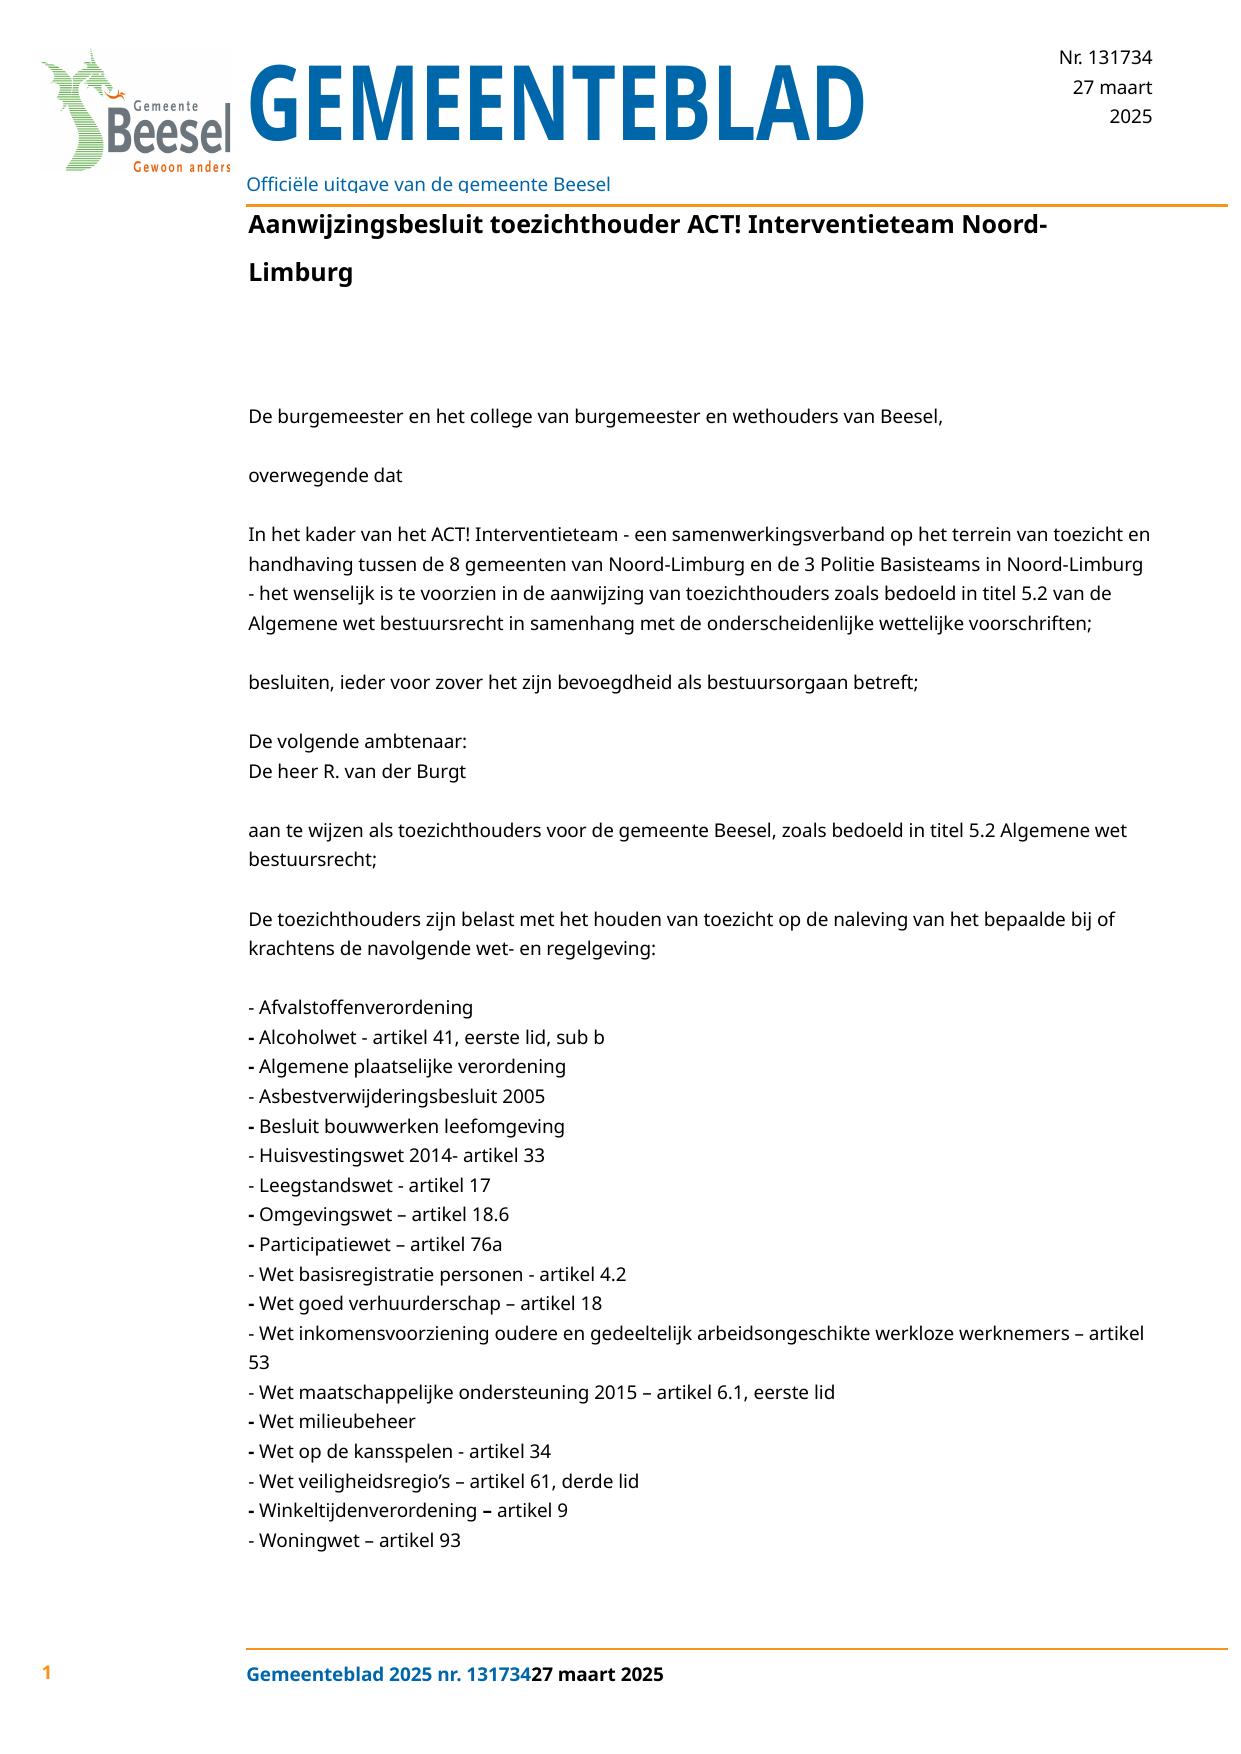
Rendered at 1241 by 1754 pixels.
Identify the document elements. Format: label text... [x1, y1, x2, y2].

text - Asbestverwijderingsbesluit 2005 [248, 1083, 1152, 1109]
text De volgende ambtenaar: [248, 728, 1152, 754]
text - Winkeltijdenverordening – artikel 9 [248, 1497, 1152, 1523]
text - Afvalstoffenverordening [248, 994, 1152, 1020]
text De toezichthouders zijn belast met het houden van toezicht op de naleving van het bepaalde bij of krachtens de navolgende wet- en regelgeving: [248, 906, 1152, 961]
text - Wet inkomensvoorziening oudere en gedeeltelijk arbeidsongeschikte werkloze werknemers – artikel 53 [248, 1320, 1152, 1375]
picture [41, 47, 231, 172]
text - Besluit bouwwerken leefomgeving [248, 1113, 1152, 1138]
text - Woningwet – artikel 93 [248, 1527, 1152, 1553]
text - Wet op de kansspelen - artikel 34 [248, 1438, 1152, 1464]
text - Wet veiligheidsregio’s – artikel 61, derde lid [248, 1468, 1152, 1493]
text besluiten, ieder voor zover het zijn bevoegdheid als bestuursorgaan betreft; [248, 669, 1152, 695]
text - Wet goed verhuurderschap – artikel 18 [248, 1290, 1152, 1316]
text - Wet basisregistratie personen - artikel 4.2 [248, 1261, 1152, 1286]
text - Alcoholwet - artikel 41, eerste lid, sub b [248, 1024, 1152, 1050]
text - Participatiewet – artikel 76a [248, 1231, 1152, 1257]
text In het kader van het ACT! Interventieteam - een samenwerkingsverband op het terrein van toezicht en handhaving tussen de 8 gemeenten van Noord-Limburg en de 3 Politie Basisteams in Noord-Limburg - het wenselijk is te voorzien in de aanwijzing van toezichthouders zoals bedoeld in titel 5.2 van de Algemene wet bestuursrecht in samenhang met de onderscheidenlijke wettelijke voorschriften; [248, 521, 1152, 636]
text - Wet milieubeheer [248, 1409, 1152, 1434]
text - Leegstandswet - artikel 17 [248, 1172, 1152, 1198]
text De heer R. van der Burgt [248, 758, 1152, 783]
text - Algemene plaatselijke verordening [248, 1054, 1152, 1079]
text - Wet maatschappelijke ondersteuning 2015 – artikel 6.1, eerste lid [248, 1379, 1152, 1405]
text Aanwijzingsbesluit toezichthouder ACT! Interventieteam Noord-Limburg [248, 207, 1152, 288]
text De burgemeester en het college van burgemeester en wethouders van Beesel, [248, 403, 1152, 428]
text - Huisvestingswet 2014- artikel 33 [248, 1142, 1152, 1168]
text aan te wijzen als toezichthouders voor de gemeente Beesel, zoals bedoeld in titel 5.2 Algemene wet bestuursrecht; [248, 817, 1152, 872]
text - Omgevingswet – artikel 18.6 [248, 1202, 1152, 1227]
text overwegende dat [248, 462, 1152, 488]
